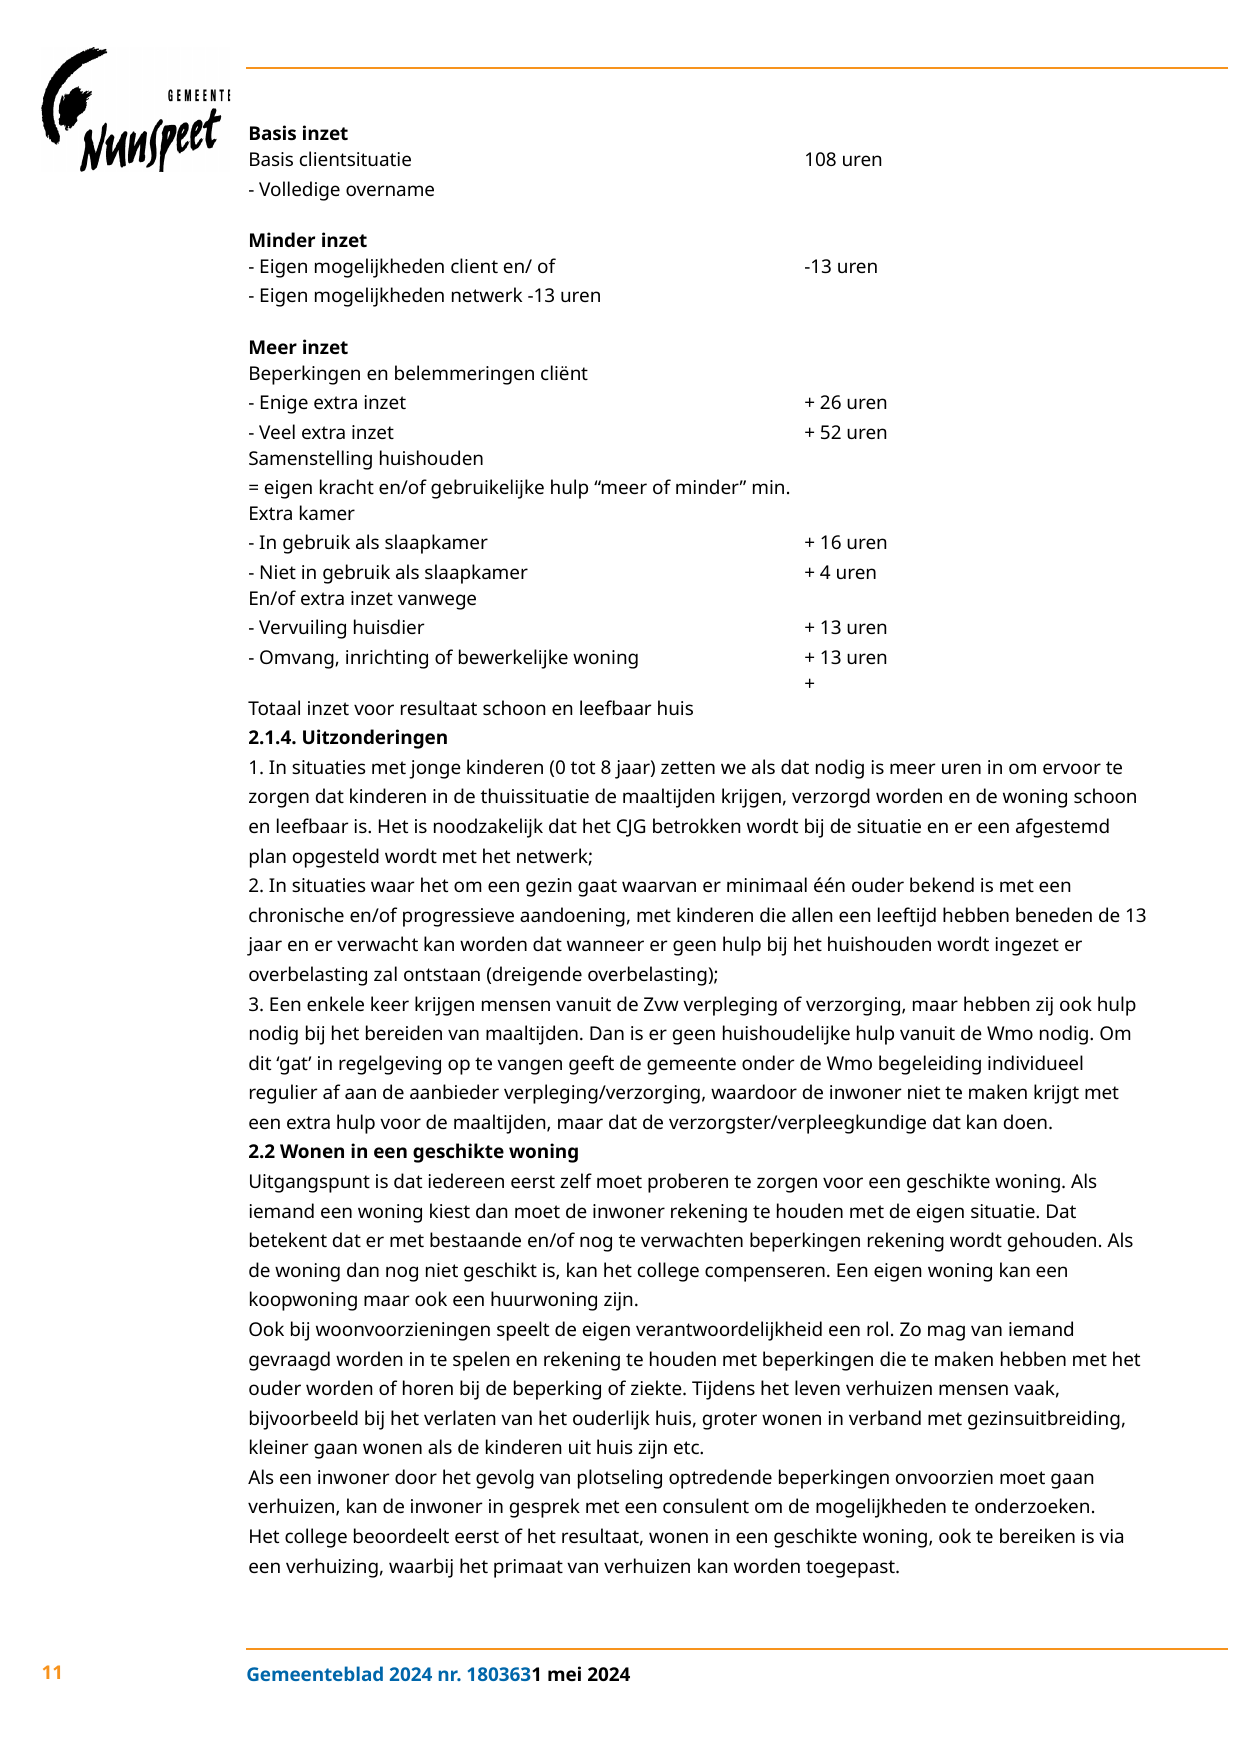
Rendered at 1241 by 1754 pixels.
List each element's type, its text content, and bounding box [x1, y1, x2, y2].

text Het college beoordeelt eerst of het resultaat, wonen in een geschikte woning, ook te bereiken is via een verhuizing, waarbij het primaat van verhuizen kan worden toegepast. [248, 1523, 1152, 1578]
table_cell Extra kamer - In gebruik als slaapkamer - Niet in gebruik als slaapkamer [248, 500, 804, 585]
table_cell [804, 445, 1152, 500]
table_cell [804, 95, 1152, 121]
table_cell En/of extra inzet vanwege - Vervuiling huisdier - Omvang, inrichting of bewerkelijke woning [248, 585, 804, 670]
table_cell Minder inzet [248, 227, 804, 253]
table_cell Basis inzet [248, 121, 804, 146]
table_cell [248, 308, 804, 334]
table_cell [248, 95, 804, 121]
table_cell [248, 670, 804, 696]
text Uitgangspunt is dat iedereen eerst zelf moet proberen te zorgen voor een geschikte woning. Als iemand een woning kiest dan moet de inwoner rekening te houden met de eigen situatie. Dat betekent dat er met bestaande en/of nog te verwachten beperkingen rekening wordt gehouden. Als de woning dan nog niet geschikt is, kan het college compenseren. Een eigen woning kan een koopwoning maar ook een huurwoning zijn. [248, 1168, 1152, 1312]
table_cell - Eigen mogelijkheden client en/ of - Eigen mogelijkheden netwerk -13 uren [248, 253, 804, 308]
table_cell + 26 uren + 52 uren [804, 360, 1152, 445]
table_cell + 16 uren + 4 uren [804, 500, 1152, 585]
text 2.1.4. Uitzonderingen [248, 724, 1152, 750]
text Ook bij woonvoorzieningen speelt de eigen verantwoordelijkheid een rol. Zo mag van iemand gevraagd worden in te spelen en rekening te houden met beperkingen die te maken hebben met het ouder worden of horen bij de beperking of ziekte. Tijdens het leven verhuizen mensen vaak, bijvoorbeeld bij het verlaten van het ouderlijk huis, groter wonen in verband met gezinsuitbreiding, kleiner gaan wonen als de kinderen uit huis zijn etc. [248, 1316, 1152, 1460]
table_cell Totaal inzet voor resultaat schoon en leefbaar huis [248, 696, 804, 721]
table_cell [804, 308, 1152, 334]
table_cell + 13 uren + 13 uren [804, 585, 1152, 670]
table_cell [804, 334, 1152, 360]
text 1. In situaties met jonge kinderen (0 tot 8 jaar) zetten we als dat nodig is meer uren in om ervoor te zorgen dat kinderen in de thuissituatie de maaltijden krijgen, verzorgd worden en de woning schoon en leefbaar is. Het is noodzakelijk dat het CJG betrokken wordt bij de situatie en er een afgestemd plan opgesteld wordt met het netwerk; [248, 754, 1152, 868]
table_cell Samenstelling huishouden = eigen kracht en/of gebruikelijke hulp “meer of minder” min. [248, 445, 804, 500]
table_cell [804, 202, 1152, 227]
table_cell Beperkingen en belemmeringen cliënt - Enige extra inzet - Veel extra inzet [248, 360, 804, 445]
text Als een inwoner door het gevolg van plotseling optredende beperkingen onvoorzien moet gaan verhuizen, kan de inwoner in gesprek met een consulent om de mogelijkheden te onderzoeken. [248, 1464, 1152, 1519]
picture [41, 47, 231, 172]
table_cell [804, 227, 1152, 253]
table_cell Meer inzet [248, 334, 804, 360]
table_cell [248, 202, 804, 227]
text 3. Een enkele keer krijgen mensen vanuit de Zvw verpleging of verzorging, maar hebben zij ook hulp nodig bij het bereiden van maaltijden. Dan is er geen huishoudelijke hulp vanuit de Wmo nodig. Om dit ‘gat’ in regelgeving op te vangen geeft de gemeente onder de Wmo begeleiding individueel regulier af aan de aanbieder verpleging/verzorging, waardoor de inwoner niet te maken krijgt met een extra hulp voor de maaltijden, maar dat de verzorgster/verpleegkundige dat kan doen. [248, 991, 1152, 1135]
table_cell Basis clientsituatie - Volledige overname [248, 146, 804, 202]
table_cell -13 uren [804, 253, 1152, 308]
table_cell [804, 696, 1152, 721]
table_cell + [804, 670, 1152, 696]
text 2.2 Wonen in een geschikte woning [248, 1139, 1152, 1164]
table_cell 108 uren [804, 146, 1152, 202]
table_cell [804, 121, 1152, 146]
text 2. In situaties waar het om een gezin gaat waarvan er minimaal één ouder bekend is met een chronische en/of progressieve aandoening, met kinderen die allen een leeftijd hebben beneden de 13 jaar en er verwacht kan worden dat wanneer er geen hulp bij het huishouden wordt ingezet er overbelasting zal ontstaan (dreigende overbelasting); [248, 872, 1152, 987]
